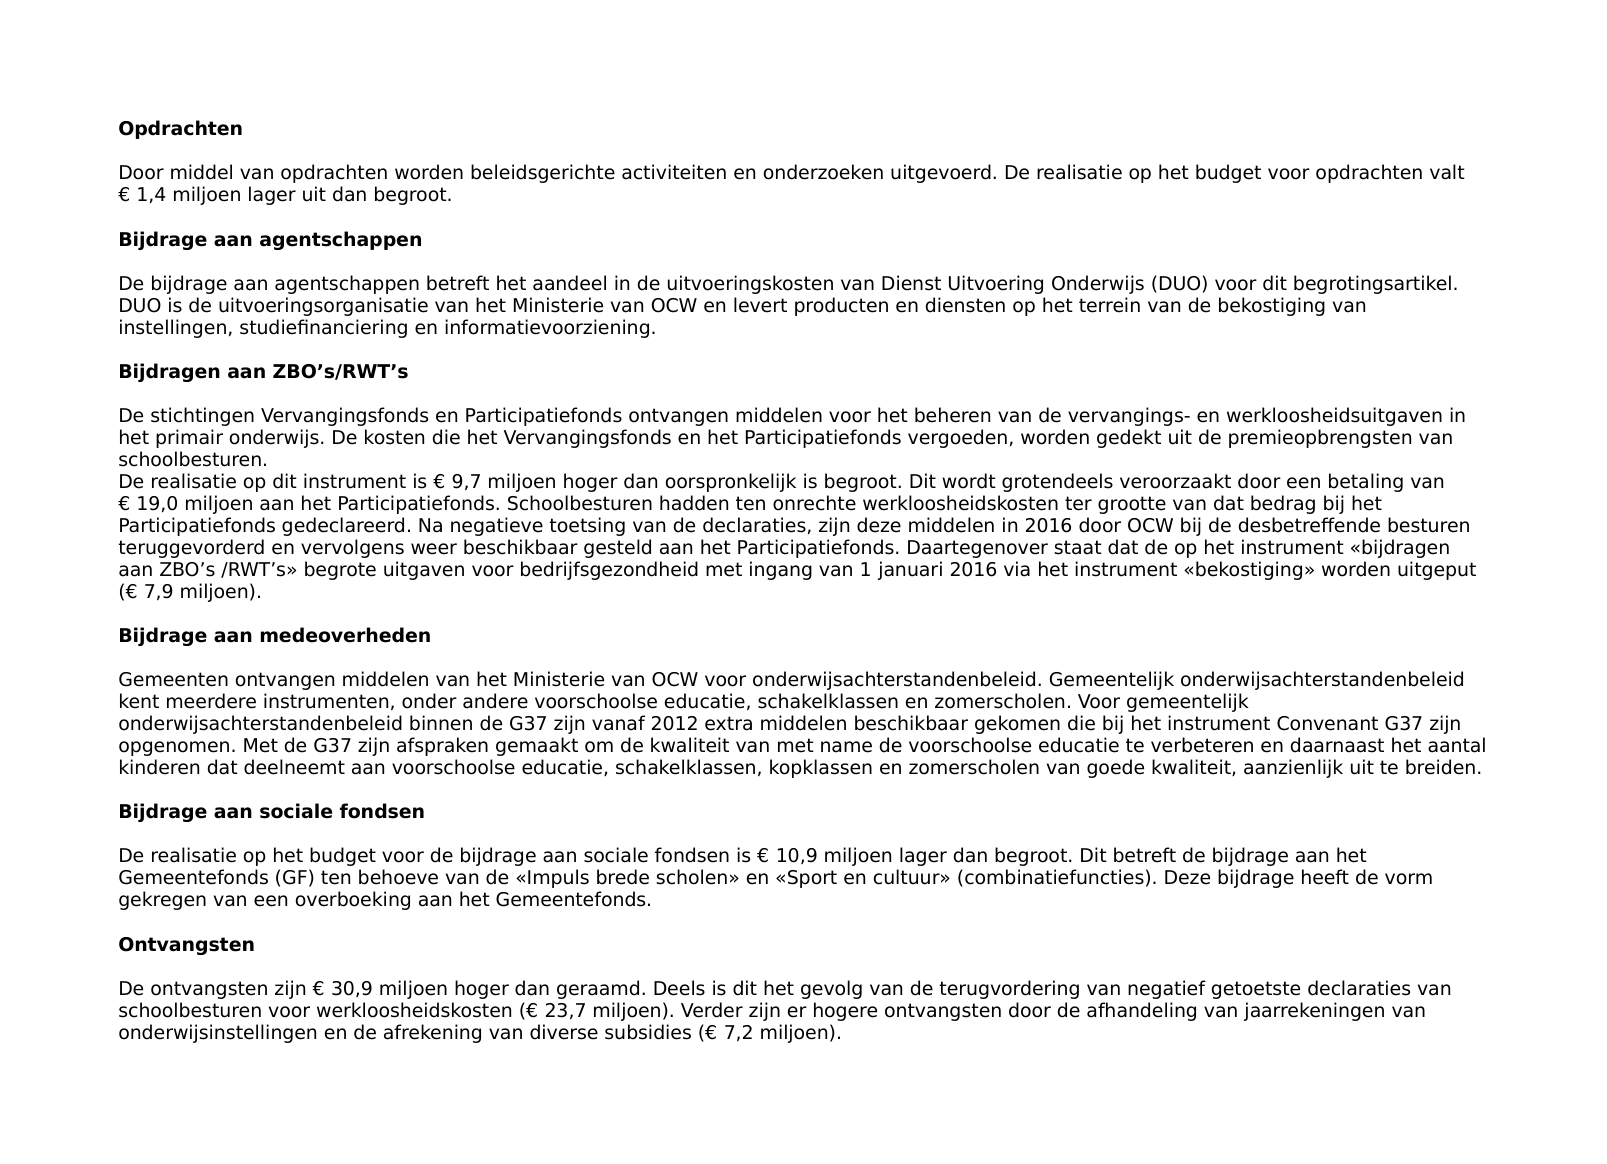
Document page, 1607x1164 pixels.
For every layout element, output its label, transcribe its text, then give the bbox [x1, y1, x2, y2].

subtitle Bijdrage aan medeoverheden [118, 625, 1488, 647]
text De ontvangsten zijn € 30,9 miljoen hoger dan geraamd. Deels is dit het gevolg van de terugvordering van negatief getoetste declaraties van schoolbesturen voor werkloosheidskosten (€ 23,7 miljoen). Verder zijn er hogere ontvangsten door de afhandeling van jaarrekeningen van onderwijsinstellingen en de afrekening van diverse subsidies (€ 7,2 miljoen). [118, 978, 1488, 1043]
text Gemeenten ontvangen middelen van het Ministerie van OCW voor onderwijsachterstandenbeleid. Gemeentelijk onderwijsachterstandenbeleid kent meerdere instrumenten, onder andere voorschoolse educatie, schakelklassen en zomerscholen. Voor gemeentelijk onderwijsachterstandenbeleid binnen de G37 zijn vanaf 2012 extra middelen beschikbaar gekomen die bij het instrument Convenant G37 zijn opgenomen. Met de G37 zijn afspraken gemaakt om de kwaliteit van met name de voorschoolse educatie te verbeteren en daarnaast het aantal kinderen dat deelneemt aan voorschoolse educatie, schakelklassen, kopklassen en zomerscholen van goede kwaliteit, aanzienlijk uit te breiden. [118, 669, 1488, 779]
subtitle Bijdrage aan sociale fondsen [118, 801, 1488, 823]
subtitle Bijdrage aan agentschappen [118, 228, 1488, 250]
text De stichtingen Vervangingsfonds en Participatiefonds ontvangen middelen voor het beheren van de vervangings- en werkloosheidsuitgaven in het primair onderwijs. De kosten die het Vervangingsfonds en het Participatiefonds vergoeden, worden gedekt uit de premieopbrengsten van schoolbesturen. [118, 405, 1488, 471]
text Door middel van opdrachten worden beleidsgerichte activiteiten en onderzoeken uitgevoerd. De realisatie op het budget voor opdrachten valt € 1,4 miljoen lager uit dan begroot. [118, 162, 1488, 206]
subtitle Ontvangsten [118, 933, 1488, 955]
subtitle Opdrachten [118, 118, 1488, 140]
text De bijdrage aan agentschappen betreft het aandeel in de uitvoeringskosten van Dienst Uitvoering Onderwijs (DUO) voor dit begrotingsartikel. DUO is de uitvoeringsorganisatie van het Ministerie van OCW en levert producten en diensten op het terrein van de bekostiging van instellingen, studiefinanciering en informatievoorziening. [118, 273, 1488, 338]
subtitle Bijdragen aan ZBO’s/RWT’s [118, 361, 1488, 383]
text De realisatie op dit instrument is € 9,7 miljoen hoger dan oorspronkelijk is begroot. Dit wordt grotendeels veroorzaakt door een betaling van € 19,0 miljoen aan het Participatiefonds. Schoolbesturen hadden ten onrechte werkloosheidskosten ter grootte van dat bedrag bij het Participatiefonds gedeclareerd. Na negatieve toetsing van de declaraties, zijn deze middelen in 2016 door OCW bij de desbetreffende besturen teruggevorderd en vervolgens weer beschikbaar gesteld aan het Participatiefonds. Daartegenover staat dat de op het instrument «bijdragen aan ZBO’s /RWT’s» begrote uitgaven voor bedrijfsgezondheid met ingang van 1 januari 2016 via het instrument «bekostiging» worden uitgeput (€ 7,9 miljoen). [118, 471, 1488, 603]
text De realisatie op het budget voor de bijdrage aan sociale fondsen is € 10,9 miljoen lager dan begroot. Dit betreft de bijdrage aan het Gemeentefonds (GF) ten behoeve van de «Impuls brede scholen» en «Sport en cultuur» (combinatiefuncties). Deze bijdrage heeft de vorm gekregen van een overboeking aan het Gemeentefonds. [118, 845, 1488, 911]
